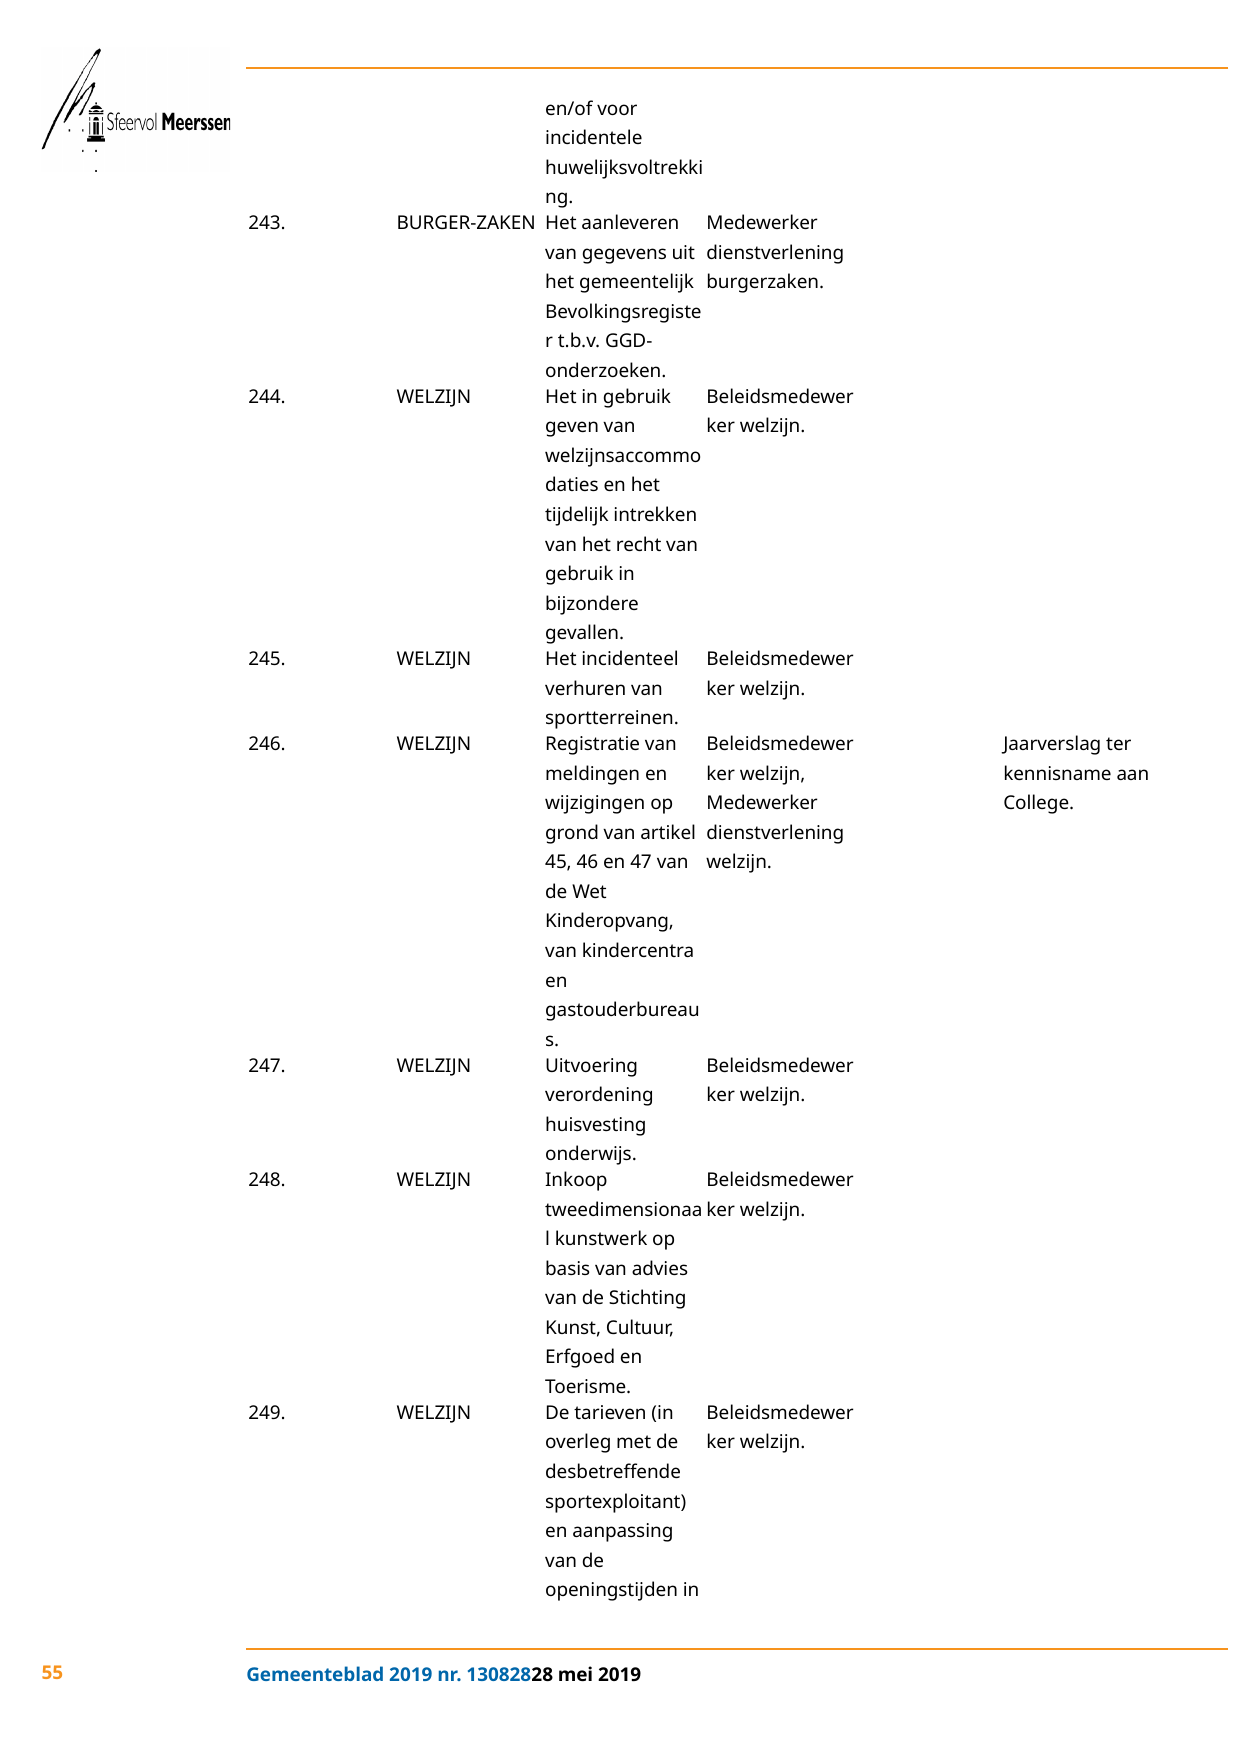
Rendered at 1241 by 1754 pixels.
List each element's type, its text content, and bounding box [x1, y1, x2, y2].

table_cell Beleidsmedewerker welzijn. [706, 645, 855, 730]
table_cell [1003, 645, 1152, 730]
table_cell Uitvoering verordening huisvesting onderwijs. [545, 1052, 706, 1166]
table_cell [1003, 383, 1152, 645]
table_cell Het aanleveren van gegevens uit het gemeentelijk Bevolkingsregister t.b.v. GGD- onderzoeken. [545, 209, 706, 383]
table_cell WELZIJN [396, 645, 545, 730]
table_cell WELZIJN [396, 1052, 545, 1166]
table_cell [855, 1399, 1003, 1602]
table_cell [855, 730, 1003, 1052]
table_cell Registratie van meldingen en wijzigingen op grond van artikel 45, 46 en 47 van de Wet Kinderopvang, van kindercentra en gastouderbureaus. [545, 730, 706, 1052]
table_cell [855, 209, 1003, 383]
table_cell Beleidsmedewerker welzijn, Medewerker dienstverlening welzijn. [706, 730, 855, 1052]
table_cell [855, 383, 1003, 645]
table_cell 246. [248, 730, 396, 1052]
picture [41, 47, 231, 172]
table_cell Beleidsmedewerker welzijn. [706, 1052, 855, 1166]
table_cell 248. [248, 1166, 396, 1399]
table_cell Het in gebruik geven van welzijnsaccommodaties en het tijdelijk intrekken van het recht van gebruik in bijzondere gevallen. [545, 383, 706, 645]
table_cell WELZIJN [396, 1166, 545, 1399]
table_cell WELZIJN [396, 730, 545, 1052]
table_cell WELZIJN [396, 1399, 545, 1602]
table_cell [1003, 1166, 1152, 1399]
table_cell [1003, 1399, 1152, 1602]
table_cell WELZIJN [396, 383, 545, 645]
table_cell Het incidenteel verhuren van sportterreinen. [545, 645, 706, 730]
table_cell [1003, 209, 1152, 383]
table_cell Beleidsmedewerker welzijn. [706, 1166, 855, 1399]
table_cell 244. [248, 383, 396, 645]
table_cell [855, 1166, 1003, 1399]
table_cell [248, 95, 396, 209]
table_cell [396, 95, 545, 209]
table_cell 243. [248, 209, 396, 383]
table_cell Beleidsmedewerker welzijn. [706, 383, 855, 645]
table_cell [706, 95, 855, 209]
table_cell BURGER-ZAKEN [396, 209, 545, 383]
table_cell [855, 645, 1003, 730]
table_cell en/of voor incidentele huwelijksvoltrekking. [545, 95, 706, 209]
table_cell [1003, 95, 1152, 209]
table_cell Beleidsmedewerker welzijn. [706, 1399, 855, 1602]
table_cell De tarieven (in overleg met de desbetreffende sportexploitant) en aanpassing van de openingstijden in [545, 1399, 706, 1602]
table_cell [855, 95, 1003, 209]
table_cell Inkoop tweedimensionaal kunstwerk op basis van advies van de Stichting Kunst, Cultuur, Erfgoed en Toerisme. [545, 1166, 706, 1399]
table_cell Jaarverslag ter kennisname aan College. [1003, 730, 1152, 1052]
table_cell 245. [248, 645, 396, 730]
table_cell [855, 1052, 1003, 1166]
table_cell Medewerker dienstverlening burgerzaken. [706, 209, 855, 383]
table_cell 247. [248, 1052, 396, 1166]
table_cell [1003, 1052, 1152, 1166]
table_cell 249. [248, 1399, 396, 1602]
